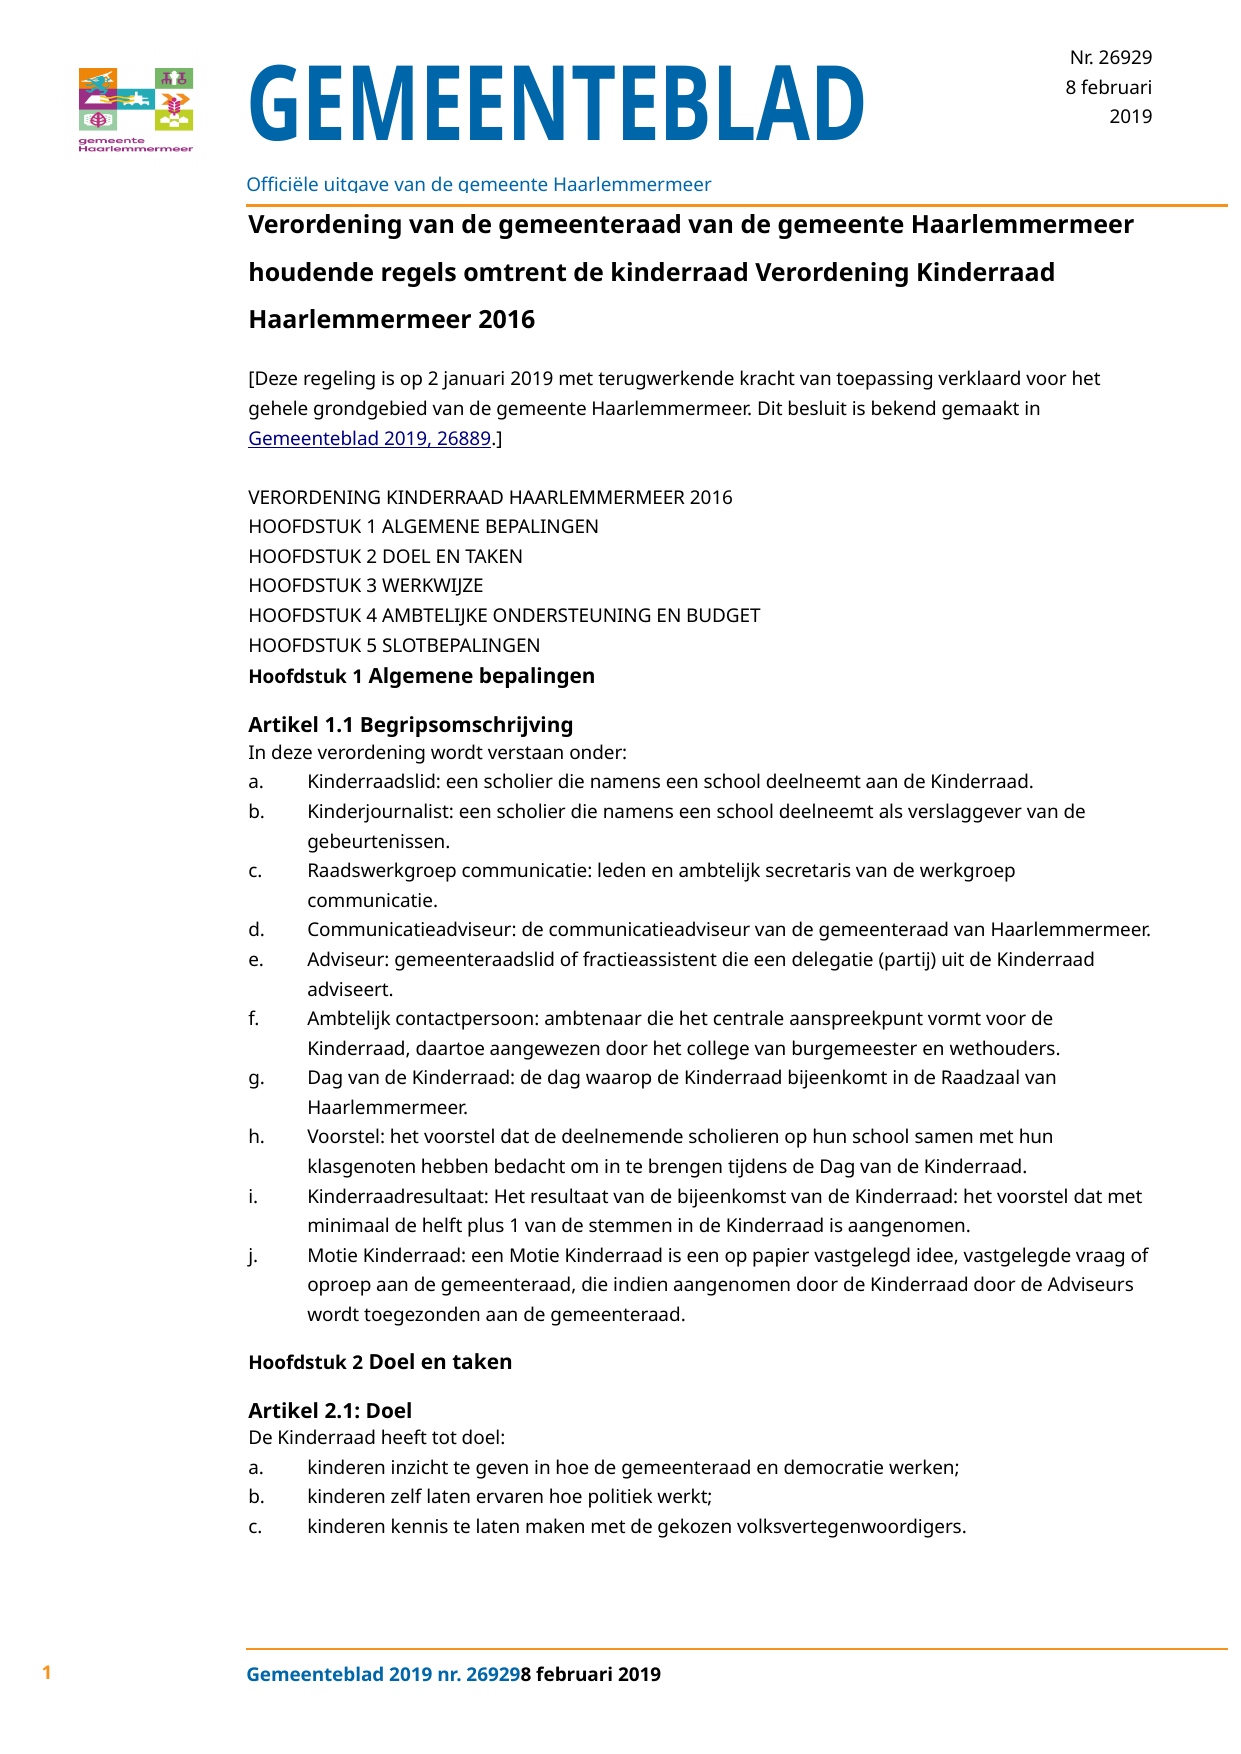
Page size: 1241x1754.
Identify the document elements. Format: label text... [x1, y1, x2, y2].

text Verordening van de gemeenteraad van de gemeente Haarlemmermeer houdende regels omtrent de kinderraad Verordening Kinderraad Haarlemmermeer 2016 [248, 207, 1152, 336]
list Motie Kinderraad: een Motie Kinderraad is een op papier vastgelegd idee, vastgelegde vraag of oproep aan de gemeenteraad, die indien aangenomen door de Kinderraad door de Adviseurs wordt toegezonden aan de gemeenteraad. [248, 1242, 1152, 1327]
list Communicatieadviseur: de communicatieadviseur van de gemeenteraad van Haarlemmermeer. [248, 917, 1152, 942]
text HOOFDSTUK 5 SLOTBEPALINGEN [248, 632, 1152, 657]
text HOOFDSTUK 2 DOEL EN TAKEN [248, 543, 1152, 569]
list Kinderjournalist: een scholier die namens een school deelneemt als verslaggever van de gebeurtenissen. [248, 798, 1152, 853]
list kinderen inzicht te geven in hoe de gemeenteraad en democratie werken; [248, 1454, 1152, 1480]
list Voorstel: het voorstel dat de deelnemende scholieren op hun school samen met hun klasgenoten hebben bedacht om in te brengen tijdens de Dag van de Kinderraad. [248, 1124, 1152, 1179]
text VERORDENING KINDERRAAD HAARLEMMERMEER 2016 [248, 484, 1152, 509]
list Adviseur: gemeenteraadslid of fractieassistent die een delegatie (partij) uit de Kinderraad adviseert. [248, 946, 1152, 1001]
text In deze verordening wordt verstaan onder: [248, 739, 1152, 765]
list Dag van de Kinderraad: de dag waarop de Kinderraad bijeenkomt in de Raadzaal van Haarlemmermeer. [248, 1064, 1152, 1120]
text [Deze regeling is op 2 januari 2019 met terugwerkende kracht van toepassing verklaard voor het gehele grondgebied van de gemeente Haarlemmermeer. Dit besluit is bekend gemaakt in Gemeenteblad 2019, 26889.] [248, 366, 1152, 450]
text Artikel 1.1 Begripsomschrijving [248, 711, 1152, 739]
text De Kinderraad heeft tot doel: [248, 1424, 1152, 1450]
text Artikel 2.1: Doel [248, 1396, 1152, 1424]
text HOOFDSTUK 1 ALGEMENE BEPALINGEN [248, 513, 1152, 539]
picture [41, 47, 231, 172]
list Ambtelijk contactpersoon: ambtenaar die het centrale aanspreekpunt vormt voor de Kinderraad, daartoe aangewezen door het college van burgemeester en wethouders. [248, 1005, 1152, 1061]
list kinderen kennis te laten maken met de gekozen volksvertegenwoordigers. [248, 1513, 1152, 1539]
list Kinderraadresultaat: Het resultaat van de bijeenkomst van de Kinderraad: het voorstel dat met minimaal de helft plus 1 van de stemmen in de Kinderraad is aangenomen. [248, 1183, 1152, 1238]
list Kinderraadslid: een scholier die namens een school deelneemt aan de Kinderraad. [248, 769, 1152, 794]
text HOOFDSTUK 4 AMBTELIJKE ONDERSTEUNING EN BUDGET [248, 602, 1152, 628]
text Hoofdstuk 2 Doel en taken [248, 1347, 1152, 1375]
text HOOFDSTUK 3 WERKWIJZE [248, 573, 1152, 598]
list Raadswerkgroep communicatie: leden en ambtelijk secretaris van de werkgroep communicatie. [248, 857, 1152, 913]
list kinderen zelf laten ervaren hoe politiek werkt; [248, 1484, 1152, 1509]
text Hoofdstuk 1 Algemene bepalingen [248, 661, 1152, 690]
